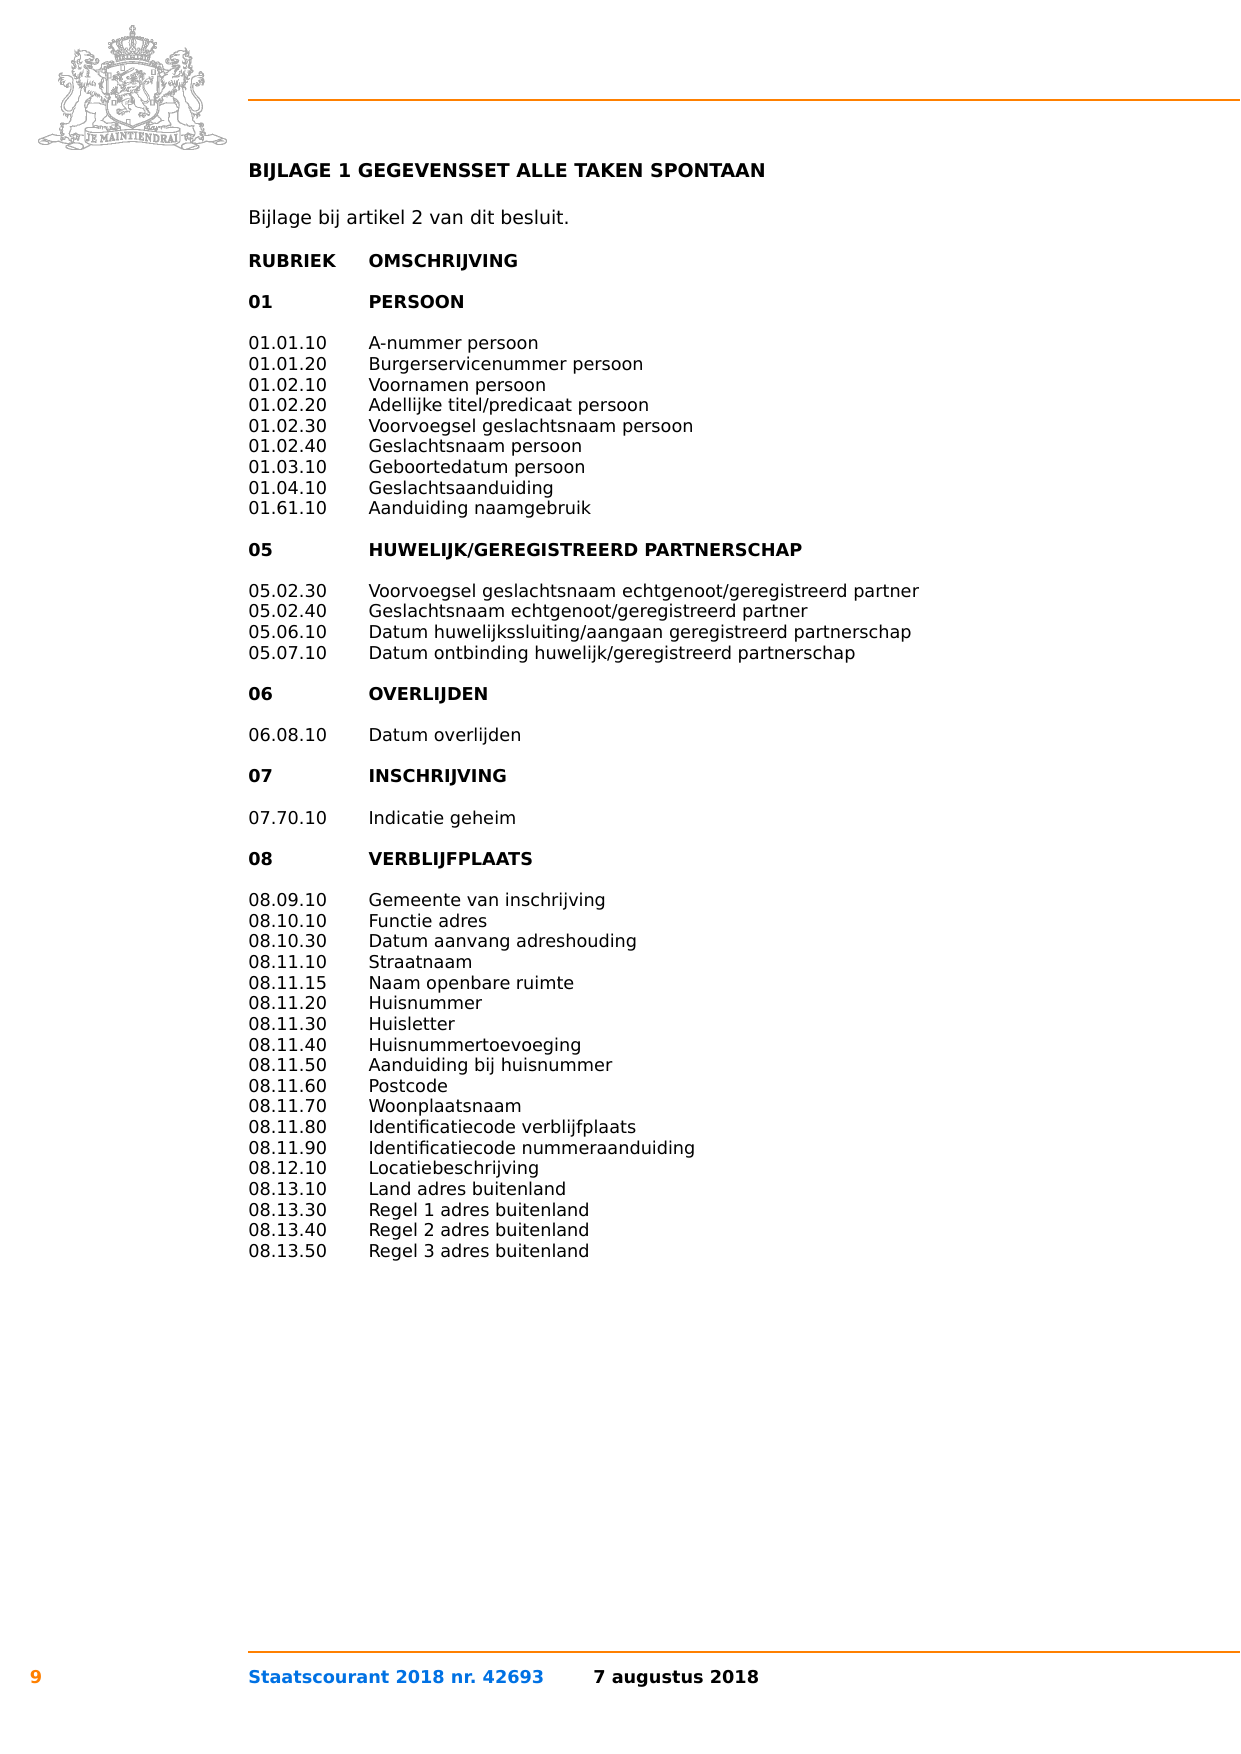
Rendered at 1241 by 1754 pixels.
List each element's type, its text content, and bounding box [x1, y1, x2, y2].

table_cell Geslachtsaanduiding [363, 478, 1163, 498]
table_cell [363, 828, 1163, 849]
table_cell 08.10.10 [248, 911, 362, 931]
table_cell Locatiebeschrijving [363, 1158, 1163, 1179]
table_cell Identificatiecode nummeraanduiding [363, 1138, 1163, 1158]
table_cell Datum ontbinding huwelijk/geregistreerd partnerschap [363, 643, 1163, 663]
table_cell 08 [248, 849, 362, 869]
table_cell [363, 313, 1163, 333]
table_cell 08.13.50 [248, 1241, 362, 1261]
table_cell [363, 271, 1163, 292]
table_cell Adellijke titel/predicaat persoon [363, 395, 1163, 416]
table_cell 06.08.10 [248, 725, 362, 746]
table_cell 06 [248, 684, 362, 704]
table_cell [248, 663, 362, 684]
table_cell Straatnaam [363, 952, 1163, 973]
table_cell Datum aanvang adreshouding [363, 931, 1163, 952]
table_cell Postcode [363, 1076, 1163, 1096]
table_cell 07.70.10 [248, 808, 362, 828]
table_cell 08.12.10 [248, 1158, 362, 1179]
table_cell OVERLIJDEN [363, 684, 1163, 704]
table_cell A-nummer persoon [363, 333, 1163, 354]
table_cell Datum huwelijkssluiting/aangaan geregistreerd partnerschap [363, 622, 1163, 643]
table_header OMSCHRIJVING [363, 251, 1163, 271]
table_cell 05 [248, 540, 362, 560]
subtitle BIJLAGE 1 GEGEVENSSET ALLE TAKEN SPONTAAN [248, 160, 1163, 182]
table_cell 07 [248, 766, 362, 787]
table_cell Huisnummertoevoeging [363, 1035, 1163, 1055]
table_cell Huisletter [363, 1014, 1163, 1034]
table_cell Functie adres [363, 911, 1163, 931]
table_cell 08.11.70 [248, 1096, 362, 1117]
table_cell Aanduiding bij huisnummer [363, 1055, 1163, 1076]
table_cell [248, 746, 362, 766]
table_cell Huisnummer [363, 993, 1163, 1014]
table_cell 01.02.20 [248, 395, 362, 416]
table_cell Voornamen persoon [363, 375, 1163, 395]
table_cell VERBLIJFPLAATS [363, 849, 1163, 869]
table_cell [248, 560, 362, 581]
table_cell 05.02.30 [248, 581, 362, 601]
table_cell [248, 787, 362, 808]
table_cell 01 [248, 292, 362, 313]
table_cell [363, 663, 1163, 684]
table_cell Burgerservicenummer persoon [363, 354, 1163, 374]
table_cell Identificatiecode verblijfplaats [363, 1117, 1163, 1138]
table_cell 08.11.50 [248, 1055, 362, 1076]
table_cell 08.13.30 [248, 1200, 362, 1220]
table_cell 08.13.10 [248, 1179, 362, 1199]
table_cell Naam openbare ruimte [363, 973, 1163, 993]
table_cell Gemeente van inschrijving [363, 890, 1163, 911]
table_cell Geslachtsnaam echtgenoot/geregistreerd partner [363, 601, 1163, 622]
table_cell 08.11.60 [248, 1076, 362, 1096]
table_cell 01.03.10 [248, 457, 362, 478]
table_cell 01.02.30 [248, 416, 362, 436]
table_cell 05.02.40 [248, 601, 362, 622]
table_cell Aanduiding naamgebruik [363, 498, 1163, 519]
table_cell 08.13.40 [248, 1220, 362, 1241]
table_cell 01.01.20 [248, 354, 362, 374]
table_cell Regel 3 adres buitenland [363, 1241, 1163, 1261]
table_cell Regel 1 adres buitenland [363, 1200, 1163, 1220]
table_cell 01.04.10 [248, 478, 362, 498]
table_cell HUWELIJK/GEREGISTREERD PARTNERSCHAP [363, 540, 1163, 560]
table_cell 05.06.10 [248, 622, 362, 643]
table_cell [248, 705, 362, 725]
table_cell Geboortedatum persoon [363, 457, 1163, 478]
text Bijlage bij artikel 2 van dit besluit. [248, 207, 1163, 229]
table_cell 08.11.90 [248, 1138, 362, 1158]
table_cell [248, 313, 362, 333]
table_header RUBRIEK [248, 251, 362, 271]
table_cell [248, 519, 362, 539]
table_cell Datum overlijden [363, 725, 1163, 746]
table_cell [363, 519, 1163, 539]
table_cell 01.02.40 [248, 436, 362, 457]
table_cell Woonplaatsnaam [363, 1096, 1163, 1117]
table_cell Voorvoegsel geslachtsnaam echtgenoot/geregistreerd partner [363, 581, 1163, 601]
table_cell Land adres buitenland [363, 1179, 1163, 1199]
table_cell 08.11.40 [248, 1035, 362, 1055]
table_cell 08.11.30 [248, 1014, 362, 1034]
table_cell Regel 2 adres buitenland [363, 1220, 1163, 1241]
picture [38, 25, 227, 150]
table_cell 08.11.80 [248, 1117, 362, 1138]
table_cell Geslachtsnaam persoon [363, 436, 1163, 457]
table_cell [248, 271, 362, 292]
table_cell [248, 870, 362, 890]
table_cell Voorvoegsel geslachtsnaam persoon [363, 416, 1163, 436]
table_cell [363, 560, 1163, 581]
table_cell [363, 746, 1163, 766]
table_cell 08.11.20 [248, 993, 362, 1014]
table_cell Indicatie geheim [363, 808, 1163, 828]
table_cell 08.11.10 [248, 952, 362, 973]
table_cell PERSOON [363, 292, 1163, 313]
table_cell [363, 787, 1163, 808]
table_cell 08.11.15 [248, 973, 362, 993]
table_cell 01.01.10 [248, 333, 362, 354]
table_cell [363, 870, 1163, 890]
table_cell 01.61.10 [248, 498, 362, 519]
table_cell [248, 828, 362, 849]
table_cell [363, 705, 1163, 725]
table_cell 01.02.10 [248, 375, 362, 395]
table_cell 08.09.10 [248, 890, 362, 911]
table_cell INSCHRIJVING [363, 766, 1163, 787]
table_cell 05.07.10 [248, 643, 362, 663]
table_cell 08.10.30 [248, 931, 362, 952]
